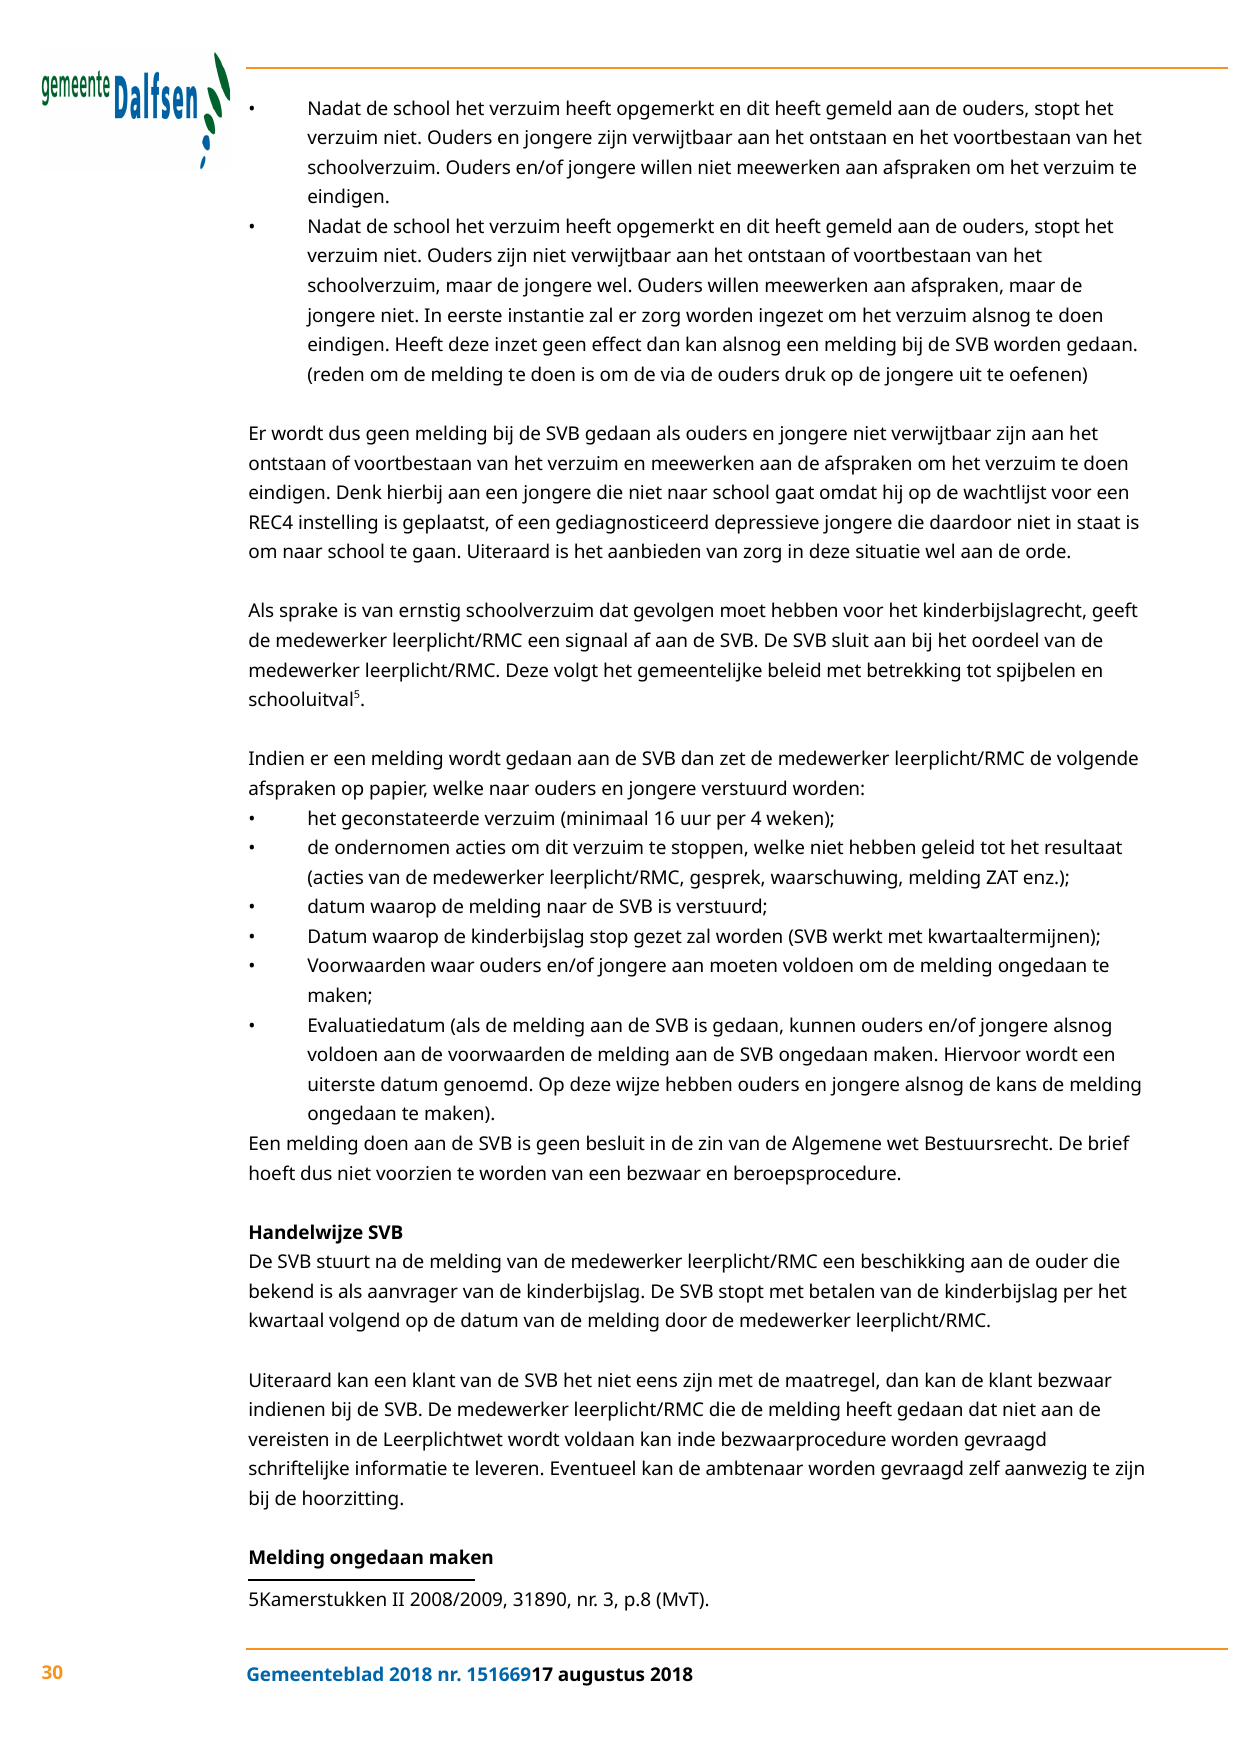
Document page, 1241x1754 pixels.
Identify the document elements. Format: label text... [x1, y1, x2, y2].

text De SVB stuurt na de melding van de medewerker leerplicht/RMC een beschikking aan de ouder die bekend is als aanvrager van de kinderbijslag. De SVB stopt met betalen van de kinderbijslag per het kwartaal volgend op de datum van de melding door de medewerker leerplicht/RMC. [248, 1248, 1152, 1333]
list Datum waarop de kinderbijslag stop gezet zal worden (SVB werkt met kwartaaltermijnen); [248, 923, 1152, 949]
list de ondernomen acties om dit verzuim te stoppen, welke niet hebben geleid tot het resultaat (acties van de medewerker leerplicht/RMC, gesprek, waarschuwing, melding ZAT enz.); [248, 834, 1152, 890]
list Evaluatiedatum (als de melding aan de SVB is gedaan, kunnen ouders en/of jongere alsnog voldoen aan de voorwaarden de melding aan de SVB ongedaan maken. Hiervoor wordt een uiterste datum genoemd. Op deze wijze hebben ouders en jongere alsnog de kans de melding ongedaan te maken). [248, 1012, 1152, 1126]
text Kamerstukken II 2008/2009, 31890, nr. 3, p.8 (MvT). [248, 1586, 1152, 1612]
picture [41, 47, 231, 172]
text Een melding doen aan de SVB is geen besluit in de zin van de Algemene wet Bestuursrecht. De brief hoeft dus niet voorzien te worden van een bezwaar en beroepsprocedure. [248, 1130, 1152, 1186]
list datum waarop de melding naar de SVB is verstuurd; [248, 893, 1152, 919]
text Als sprake is van ernstig schoolverzuim dat gevolgen moet hebben voor het kinderbijslagrecht, geeft de medewerker leerplicht/RMC een signaal af aan de SVB. De SVB sluit aan bij het oordeel van de medewerker leerplicht/RMC. Deze volgt het gemeentelijke beleid met betrekking tot spijbelen en schooluitval. [248, 598, 1152, 712]
list Nadat de school het verzuim heeft opgemerkt en dit heeft gemeld aan de ouders, stopt het verzuim niet. Ouders zijn niet verwijtbaar aan het ontstaan of voortbestaan van het schoolverzuim, maar de jongere wel. Ouders willen meewerken aan afspraken, maar de jongere niet. In eerste instantie zal er zorg worden ingezet om het verzuim alsnog te doen eindigen. Heeft deze inzet geen effect dan kan alsnog een melding bij de SVB worden gedaan. (reden om de melding te doen is om de via de ouders druk op de jongere uit te oefenen) [248, 213, 1152, 387]
text Indien er een melding wordt gedaan aan de SVB dan zet de medewerker leerplicht/RMC de volgende afspraken op papier, welke naar ouders en jongere verstuurd worden: [248, 746, 1152, 801]
text Er wordt dus geen melding bij de SVB gedaan als ouders en jongere niet verwijtbaar zijn aan het ontstaan of voortbestaan van het verzuim en meewerken aan de afspraken om het verzuim te doen eindigen. Denk hierbij aan een jongere die niet naar school gaat omdat hij op de wachtlijst voor een REC4 instelling is geplaatst, of een gediagnosticeerd depressieve jongere die daardoor niet in staat is om naar school te gaan. Uiteraard is het aanbieden van zorg in deze situatie wel aan de orde. [248, 420, 1152, 564]
text Handelwijze SVB [248, 1219, 1152, 1245]
list Nadat de school het verzuim heeft opgemerkt en dit heeft gemeld aan de ouders, stopt het verzuim niet. Ouders en jongere zijn verwijtbaar aan het ontstaan en het voortbestaan van het schoolverzuim. Ouders en/of jongere willen niet meewerken aan afspraken om het verzuim te eindigen. [248, 95, 1152, 209]
list Voorwaarden waar ouders en/of jongere aan moeten voldoen om de melding ongedaan te maken; [248, 953, 1152, 1008]
list het geconstateerde verzuim (minimaal 16 uur per 4 weken); [248, 805, 1152, 831]
text Uiteraard kan een klant van de SVB het niet eens zijn met de maatregel, dan kan de klant bezwaar indienen bij de SVB. De medewerker leerplicht/RMC die de melding heeft gedaan dat niet aan de vereisten in de Leerplichtwet wordt voldaan kan inde bezwaarprocedure worden gevraagd schriftelijke informatie te leveren. Eventueel kan de ambtenaar worden gevraagd zelf aanwezig te zijn bij de hoorzitting. [248, 1367, 1152, 1511]
text Melding ongedaan maken [248, 1544, 1152, 1570]
